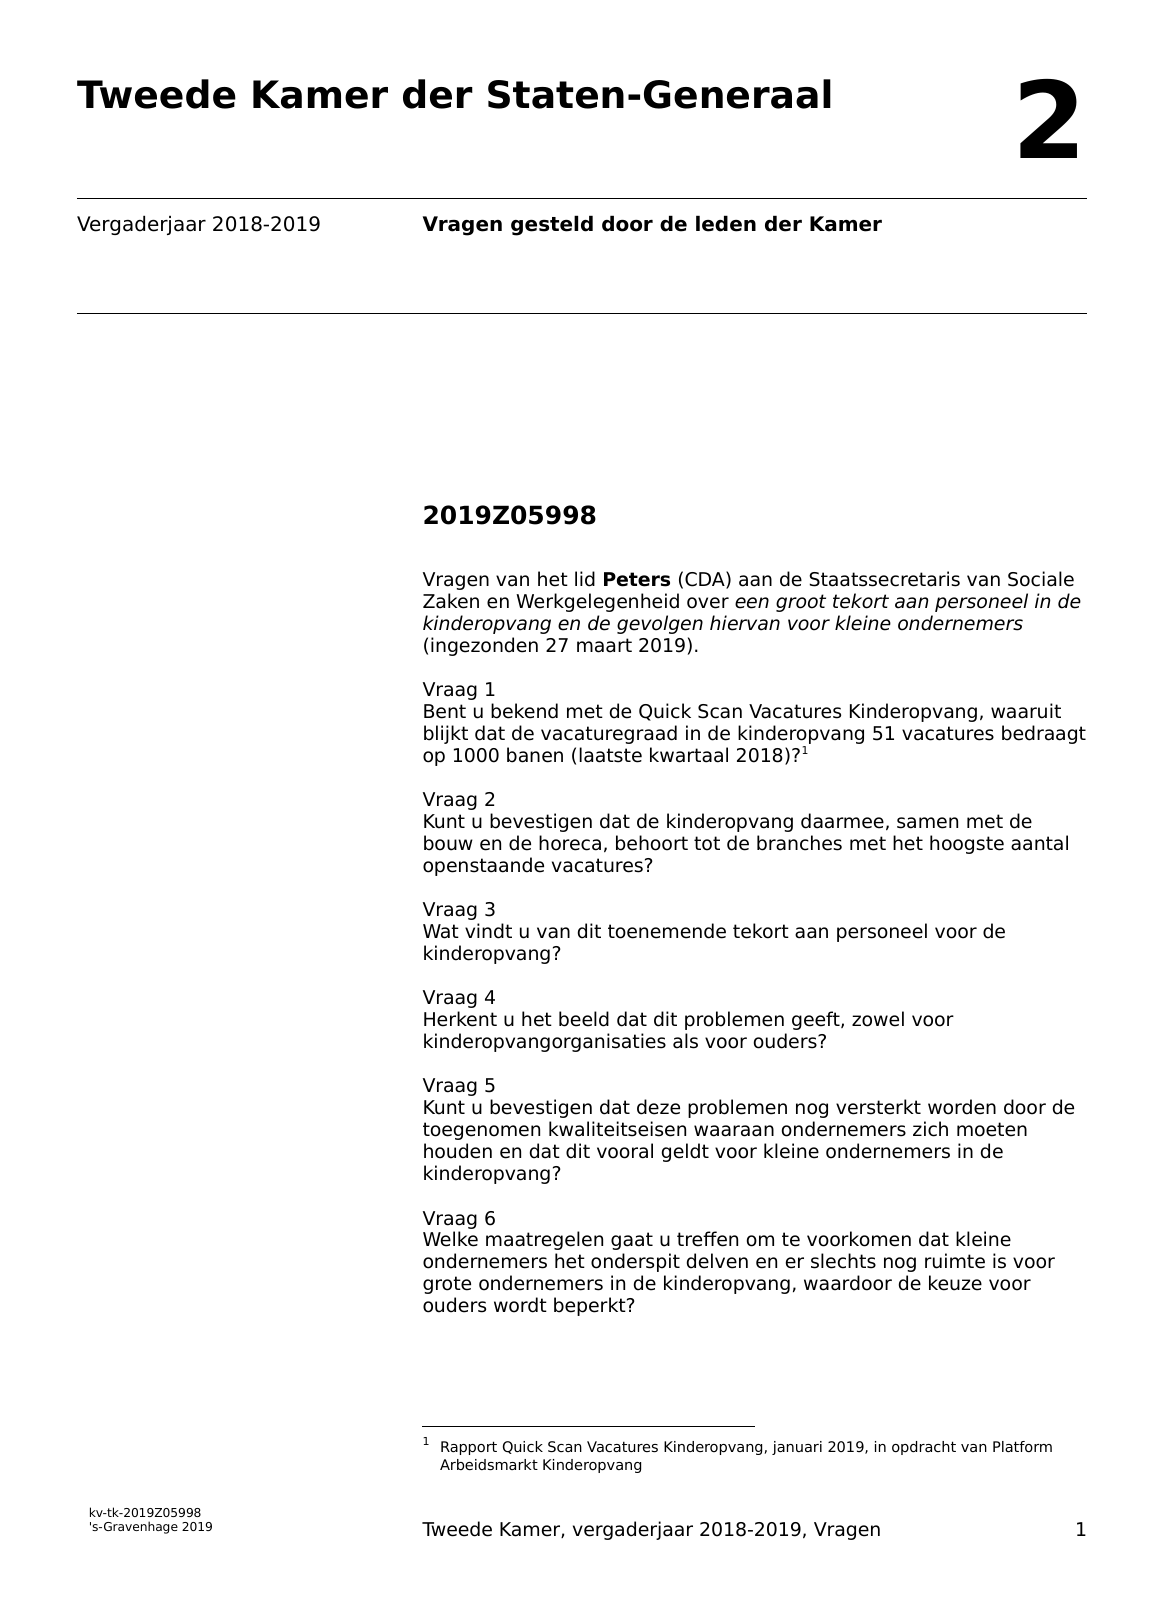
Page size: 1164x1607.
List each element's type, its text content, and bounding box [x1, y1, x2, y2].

text Vraag 5 [422, 1075, 1087, 1097]
text Vraag 4 [422, 987, 1087, 1009]
text Vragen van het lid Peters (CDA) aan de Staatssecretaris van Sociale Zaken en Werkgelegenheid over een groot tekort aan personeel in de kinderopvang en de gevolgen hiervan voor kleine ondernemers (ingezonden 27 maart 2019). [422, 569, 1087, 657]
table_cell Vragen gesteld door de leden der Kamer [422, 199, 1087, 313]
text Bent u bekend met de Quick Scan Vacatures Kinderopvang, waaruit blijkt dat de vacaturegraad in de kinderopvang 51 vacatures bedraagt op 1000 banen (laatste kwartaal 2018)? [422, 701, 1087, 767]
text kv-tk-2019Z05998 [88, 1506, 323, 1520]
table_header 2 [886, 59, 1087, 198]
text Vraag 3 [422, 899, 1087, 921]
text Vraag 1 [422, 679, 1087, 701]
table_header Tweede Kamer der Staten-Generaal [77, 59, 886, 198]
table_cell Vergaderjaar 2018-2019 [77, 199, 422, 313]
text 2019Z05998 [422, 501, 1087, 531]
text Rapport Quick Scan Vacatures Kinderopvang, januari 2019, in opdracht van Platform Arbeidsmarkt Kinderopvang [422, 1435, 1087, 1474]
text Vraag 6 [422, 1207, 1087, 1229]
text Wat vindt u van dit toenemende tekort aan personeel voor de kinderopvang? [422, 921, 1087, 965]
text Welke maatregelen gaat u treffen om te voorkomen dat kleine ondernemers het onderspit delven en er slechts nog ruimte is voor grote ondernemers in de kinderopvang, waardoor de keuze voor ouders wordt beperkt? [422, 1229, 1087, 1317]
text 's-Gravenhage 2019 [88, 1520, 323, 1534]
text Herkent u het beeld dat dit problemen geeft, zowel voor kinderopvangorganisaties als voor ouders? [422, 1009, 1087, 1053]
text Vraag 2 [422, 789, 1087, 811]
text Kunt u bevestigen dat de kinderopvang daarmee, samen met de bouw en de horeca, behoort tot de branches met het hoogste aantal openstaande vacatures? [422, 811, 1087, 877]
text Kunt u bevestigen dat deze problemen nog versterkt worden door de toegenomen kwaliteitseisen waaraan ondernemers zich moeten houden en dat dit vooral geldt voor kleine ondernemers in de kinderopvang? [422, 1097, 1087, 1185]
